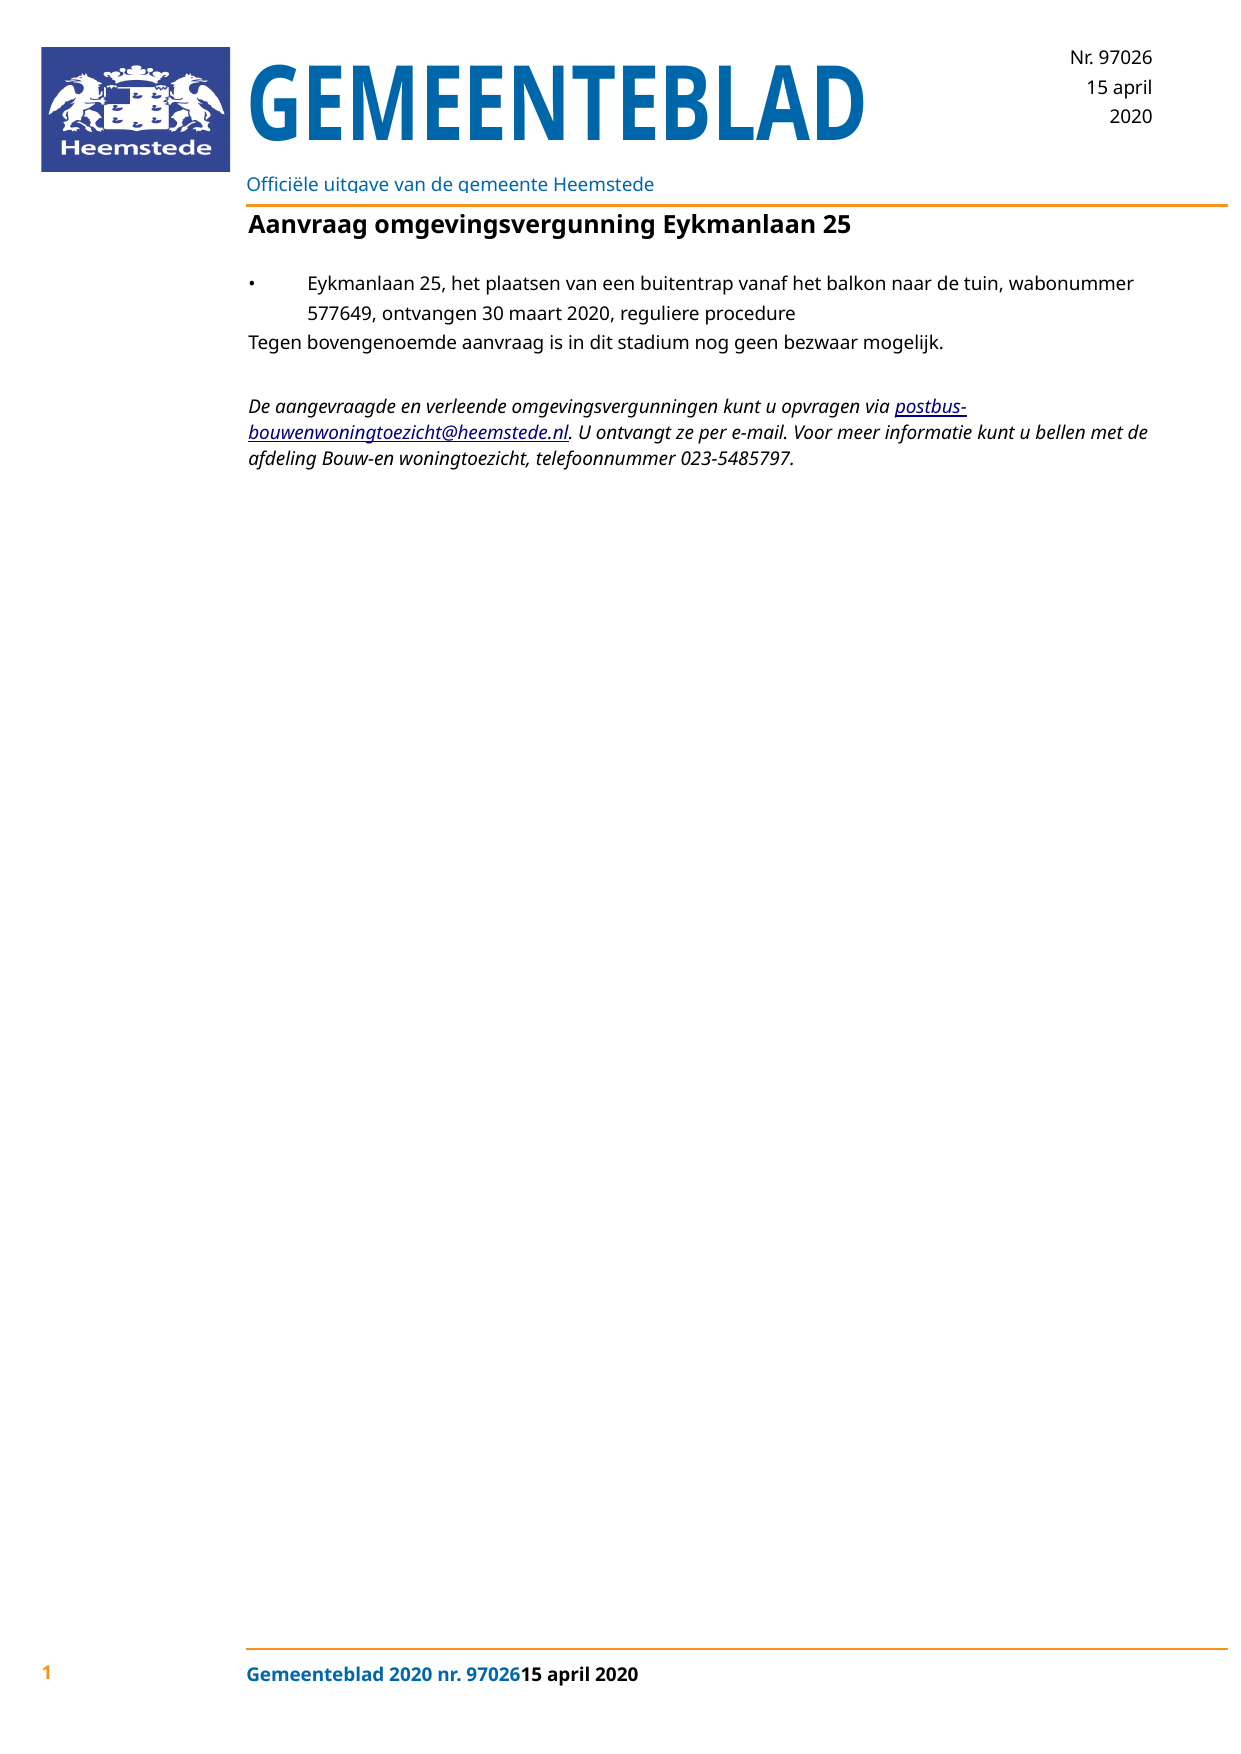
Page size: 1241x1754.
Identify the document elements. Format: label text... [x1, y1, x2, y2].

text Tegen bovengenoemde aanvraag is in dit stadium nog geen bezwaar mogelijk. [248, 329, 1152, 355]
text Aanvraag omgevingsvergunning Eykmanlaan 25 [248, 207, 1152, 241]
picture [41, 47, 231, 172]
list Eykmanlaan 25, het plaatsen van een buitentrap vanaf het balkon naar de tuin, wabonummer 577649, ontvangen 30 maart 2020, reguliere procedure [248, 270, 1152, 326]
text De aangevraagde en verleende omgevingsvergunningen kunt u opvragen via postbus-bouwenwoningtoezicht@heemstede.nl. U ontvangt ze per e-mail. Voor meer informatie kunt u bellen met de afdeling Bouw-en woningtoezicht, telefoonnummer 023-5485797. [248, 393, 1152, 471]
